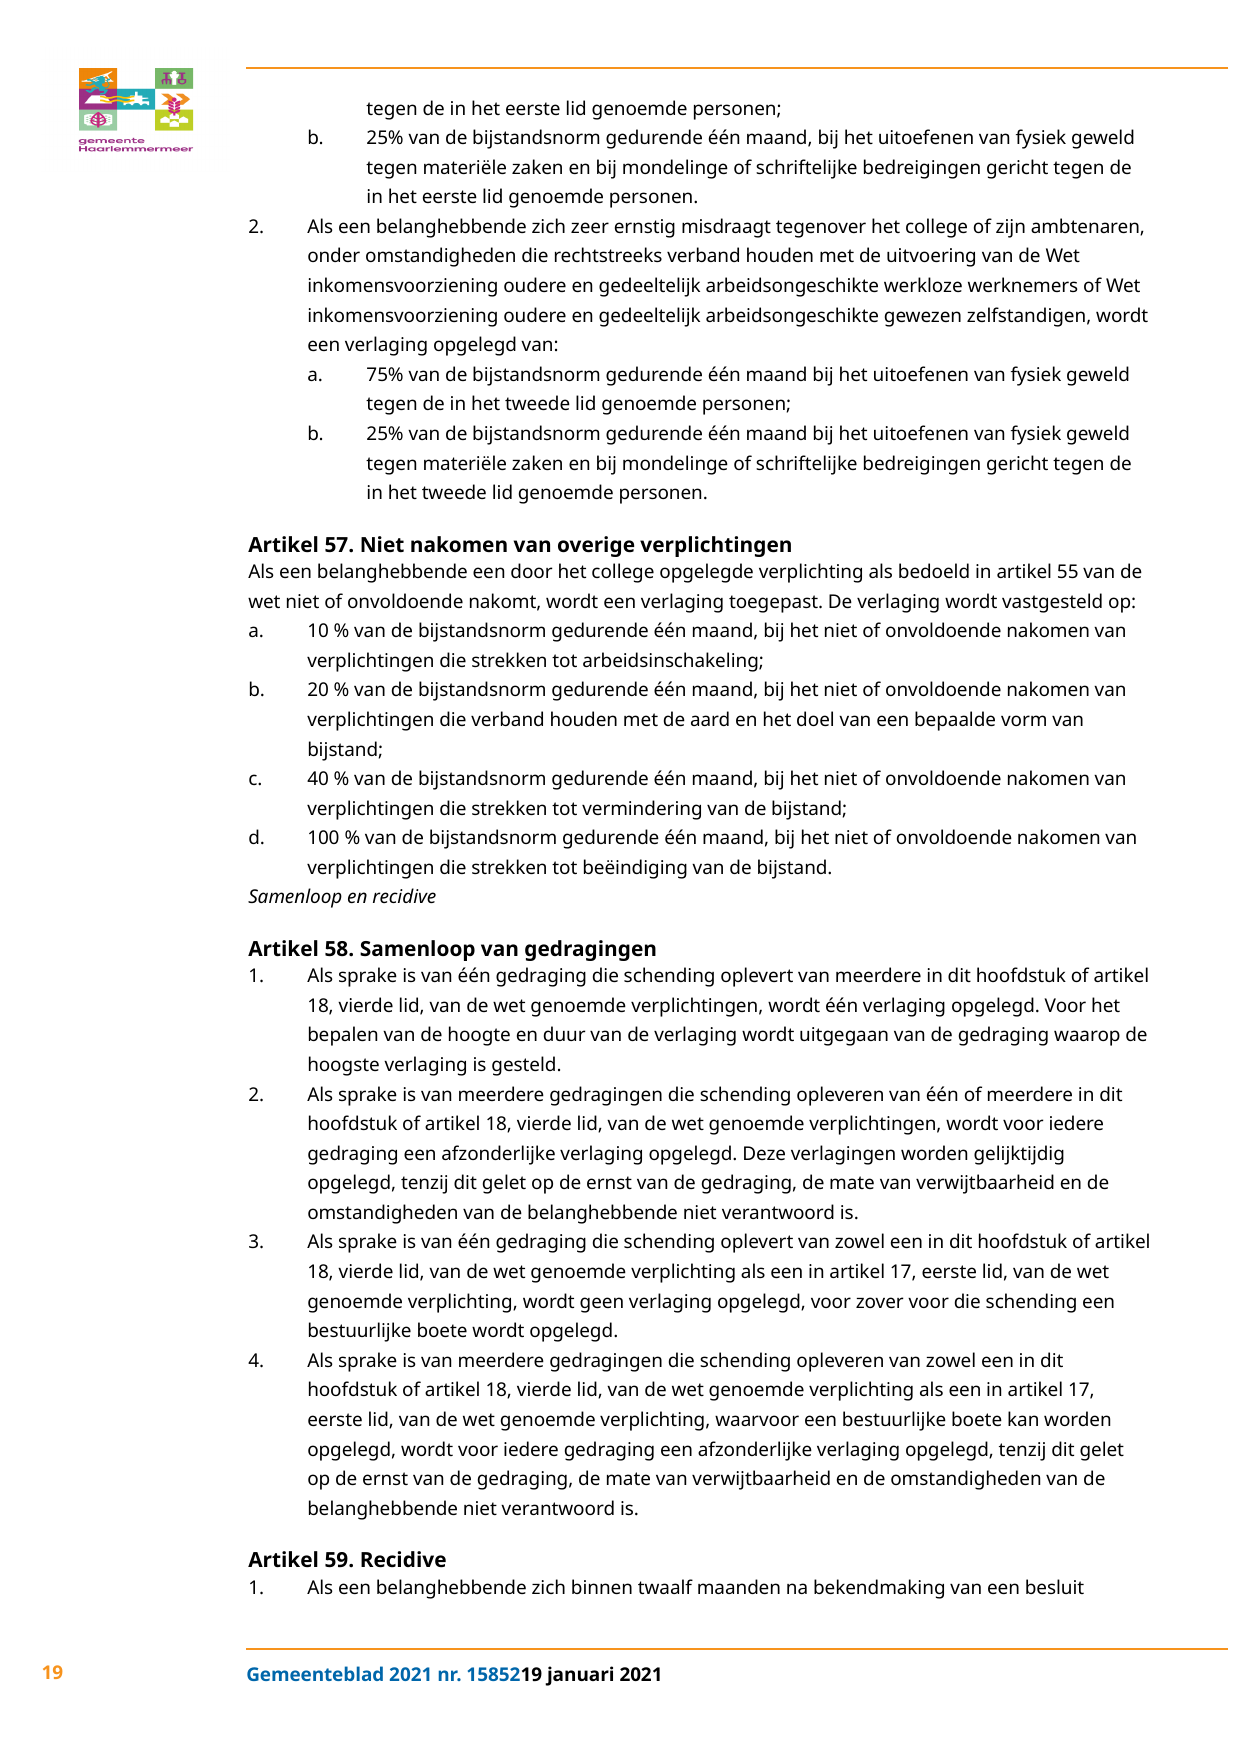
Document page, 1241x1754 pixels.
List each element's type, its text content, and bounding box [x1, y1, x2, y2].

list 40 % van de bijstandsnorm gedurende één maand, bij het niet of onvoldoende nakomen van verplichtingen die strekken tot vermindering van de bijstand; [248, 765, 1152, 821]
list Als sprake is van één gedraging die schending oplevert van meerdere in dit hoofdstuk of artikel 18, vierde lid, van de wet genoemde verplichtingen, wordt één verlaging opgelegd. Voor het bepalen van de hoogte en duur van de verlaging wordt uitgegaan van de gedraging waarop de hoogste verlaging is gesteld. [248, 962, 1152, 1077]
text Als een belanghebbende een door het college opgelegde verplichting als bedoeld in artikel 55 van de wet niet of onvoldoende nakomt, wordt een verlaging toegepast. De verlaging wordt vastgesteld op: [248, 558, 1152, 613]
text Artikel 59. Recidive [248, 1545, 1152, 1574]
list Als sprake is van meerdere gedragingen die schending opleveren van zowel een in dit hoofdstuk of artikel 18, vierde lid, van de wet genoemde verplichting als een in artikel 17, eerste lid, van de wet genoemde verplichting, waarvoor een bestuurlijke boete kan worden opgelegd, wordt voor iedere gedraging een afzonderlijke verlaging opgelegd, tenzij dit gelet op de ernst van de gedraging, de mate van verwijtbaarheid en de omstandigheden van de belanghebbende niet verantwoord is. [248, 1347, 1152, 1521]
list 75% van de bijstandsnorm gedurende één maand bij het uitoefenen van fysiek geweld tegen de in het tweede lid genoemde personen; [307, 361, 1152, 416]
list 100 % van de bijstandsnorm gedurende één maand, bij het niet of onvoldoende nakomen van verplichtingen die strekken tot beëindiging van de bijstand. [248, 824, 1152, 880]
picture [41, 47, 231, 172]
text Samenloop en recidive [248, 884, 1152, 909]
text Artikel 57. Niet nakomen van overige verplichtingen [248, 530, 1152, 558]
list tegen de in het eerste lid genoemde personen; [307, 95, 1152, 121]
list Als sprake is van meerdere gedragingen die schending opleveren van één of meerdere in dit hoofdstuk of artikel 18, vierde lid, van de wet genoemde verplichtingen, wordt voor iedere gedraging een afzonderlijke verlaging opgelegd. Deze verlagingen worden gelijktijdig opgelegd, tenzij dit gelet op de ernst van de gedraging, de mate van verwijtbaarheid en de omstandigheden van de belanghebbende niet verantwoord is. [248, 1081, 1152, 1225]
list Als een belanghebbende zich binnen twaalf maanden na bekendmaking van een besluit [248, 1574, 1152, 1599]
list 10 % van de bijstandsnorm gedurende één maand, bij het niet of onvoldoende nakomen van verplichtingen die strekken tot arbeidsinschakeling; [248, 617, 1152, 673]
list 25% van de bijstandsnorm gedurende één maand, bij het uitoefenen van fysiek geweld tegen materiële zaken en bij mondelinge of schriftelijke bedreigingen gericht tegen de in het eerste lid genoemde personen. [307, 124, 1152, 209]
list 25% van de bijstandsnorm gedurende één maand bij het uitoefenen van fysiek geweld tegen materiële zaken en bij mondelinge of schriftelijke bedreigingen gericht tegen de in het tweede lid genoemde personen. [307, 420, 1152, 505]
list Als een belanghebbende zich zeer ernstig misdraagt tegenover het college of zijn ambtenaren, onder omstandigheden die rechtstreeks verband houden met de uitvoering van de Wet inkomensvoorziening oudere en gedeeltelijk arbeidsongeschikte werkloze werknemers of Wet inkomensvoorziening oudere en gedeeltelijk arbeidsongeschikte gewezen zelfstandigen, wordt een verlaging opgelegd van: [248, 213, 1152, 357]
text Artikel 58. Samenloop van gedragingen [248, 934, 1152, 962]
list Als sprake is van één gedraging die schending oplevert van zowel een in dit hoofdstuk of artikel 18, vierde lid, van de wet genoemde verplichting als een in artikel 17, eerste lid, van de wet genoemde verplichting, wordt geen verlaging opgelegd, voor zover voor die schending een bestuurlijke boete wordt opgelegd. [248, 1229, 1152, 1343]
list 20 % van de bijstandsnorm gedurende één maand, bij het niet of onvoldoende nakomen van verplichtingen die verband houden met de aard en het doel van een bepaalde vorm van bijstand; [248, 677, 1152, 761]
